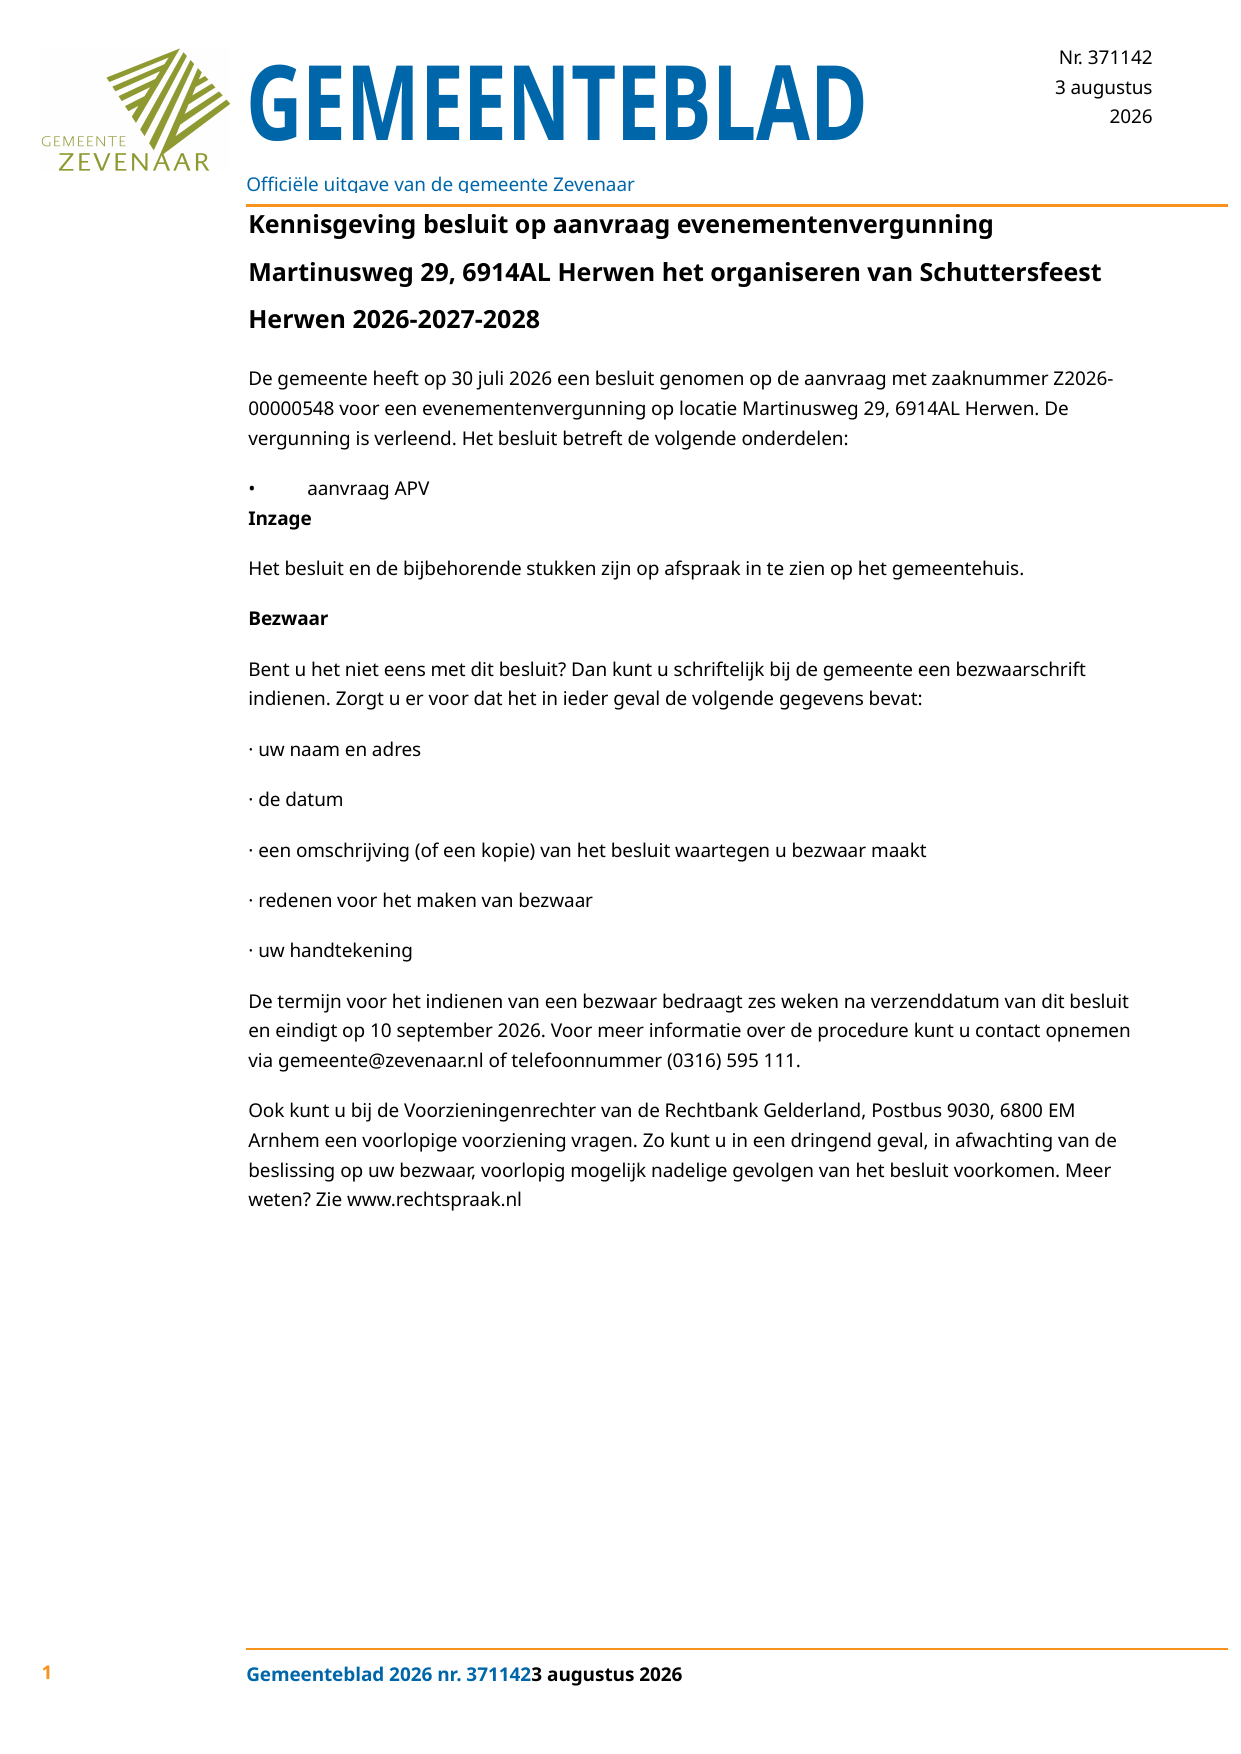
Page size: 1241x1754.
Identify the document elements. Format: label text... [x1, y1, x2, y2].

text · een omschrijving (of een kopie) van het besluit waartegen u bezwaar maakt [248, 837, 1152, 862]
text Bezwaar [248, 606, 1152, 631]
text · redenen voor het maken van bezwaar [248, 887, 1152, 913]
text Kennisgeving besluit op aanvraag evenementenvergunning Martinusweg 29, 6914AL Herwen het organiseren van Schuttersfeest Herwen 2026-2027-2028 [248, 207, 1152, 336]
text Inzage [248, 505, 1152, 530]
text De termijn voor het indienen van een bezwaar bedraagt zes weken na verzenddatum van dit besluit en eindigt op 10 september 2026. Voor meer informatie over de procedure kunt u contact opnemen via gemeente@zevenaar.nl of telefoonnummer (0316) 595 111. [248, 988, 1152, 1073]
text · uw handtekening [248, 938, 1152, 963]
text · uw naam en adres [248, 736, 1152, 762]
text · de datum [248, 786, 1152, 812]
list aanvraag APV [248, 475, 1152, 501]
text Bent u het niet eens met dit besluit? Dan kunt u schriftelijk bij de gemeente een bezwaarschrift indienen. Zorgt u er voor dat het in ieder geval de volgende gegevens bevat: [248, 656, 1152, 711]
text Het besluit en de bijbehorende stukken zijn op afspraak in te zien op het gemeentehuis. [248, 555, 1152, 581]
text Ook kunt u bij de Voorzieningenrechter van de Rechtbank Gelderland, Postbus 9030, 6800 EM Arnhem een voorlopige voorziening vragen. Zo kunt u in een dringend geval, in afwachting van de beslissing op uw bezwaar, voorlopig mogelijk nadelige gevolgen van het besluit voorkomen. Meer weten? Zie www.rechtspraak.nl [248, 1098, 1152, 1212]
picture [41, 47, 231, 172]
text De gemeente heeft op 30 juli 2026 een besluit genomen op de aanvraag met zaaknummer Z2026-00000548 voor een evenementenvergunning op locatie Martinusweg 29, 6914AL Herwen. De vergunning is verleend. Het besluit betreft de volgende onderdelen: [248, 366, 1152, 450]
